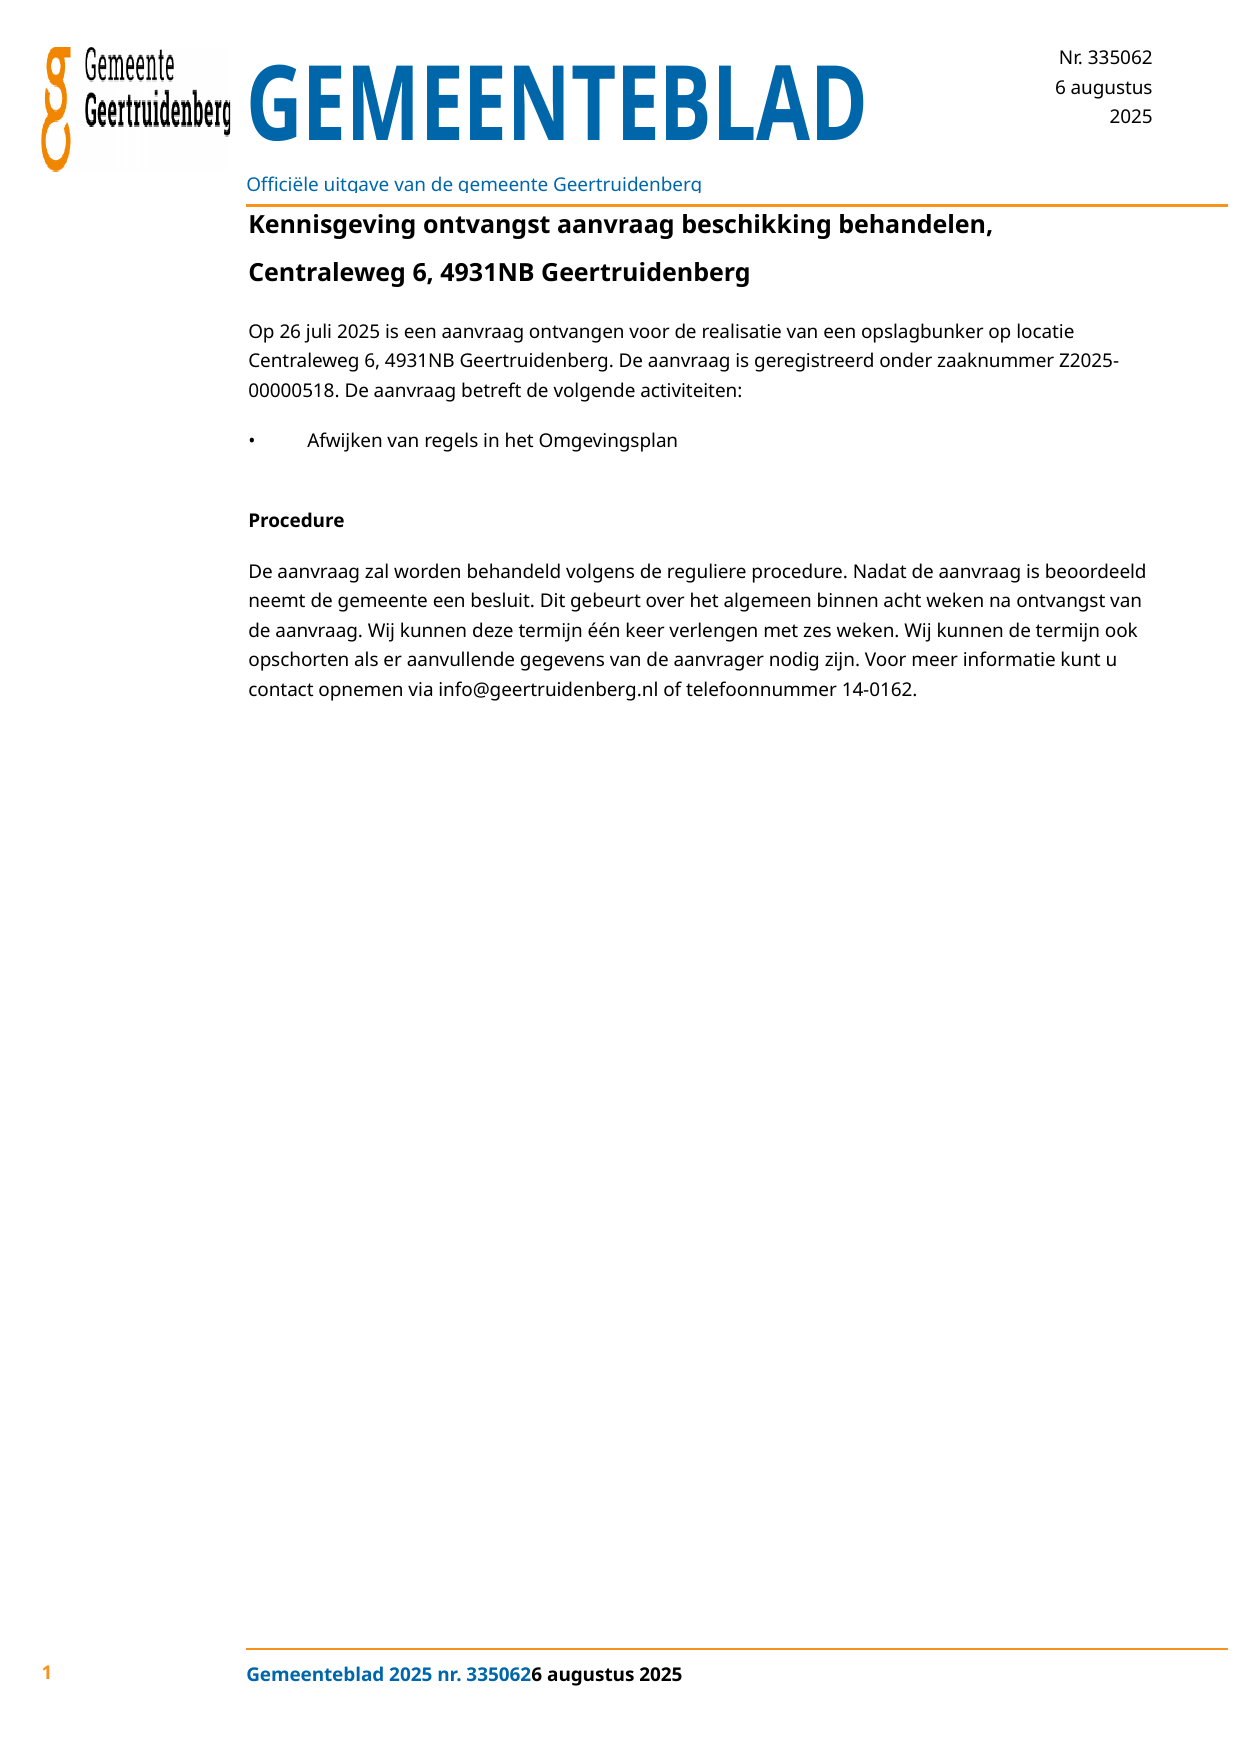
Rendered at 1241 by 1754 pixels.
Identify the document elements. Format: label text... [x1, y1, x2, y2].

list Afwijken van regels in het Omgevingsplan [248, 427, 1152, 453]
picture [41, 47, 231, 172]
text Procedure [248, 507, 1152, 533]
text Op 26 juli 2025 is een aanvraag ontvangen voor de realisatie van een opslagbunker op locatie Centraleweg 6, 4931NB Geertruidenberg. De aanvraag is geregistreerd onder zaaknummer Z2025-00000518. De aanvraag betreft de volgende activiteiten: [248, 318, 1152, 403]
text Kennisgeving ontvangst aanvraag beschikking behandelen, Centraleweg 6, 4931NB Geertruidenberg [248, 207, 1152, 288]
text De aanvraag zal worden behandeld volgens de reguliere procedure. Nadat de aanvraag is beoordeeld neemt de gemeente een besluit. Dit gebeurt over het algemeen binnen acht weken na ontvangst van de aanvraag. Wij kunnen deze termijn één keer verlengen met zes weken. Wij kunnen de termijn ook opschorten als er aanvullende gegevens van de aanvrager nodig zijn. Voor meer informatie kunt u contact opnemen via info@geertruidenberg.nl of telefoonnummer 14-0162. [248, 558, 1152, 702]
